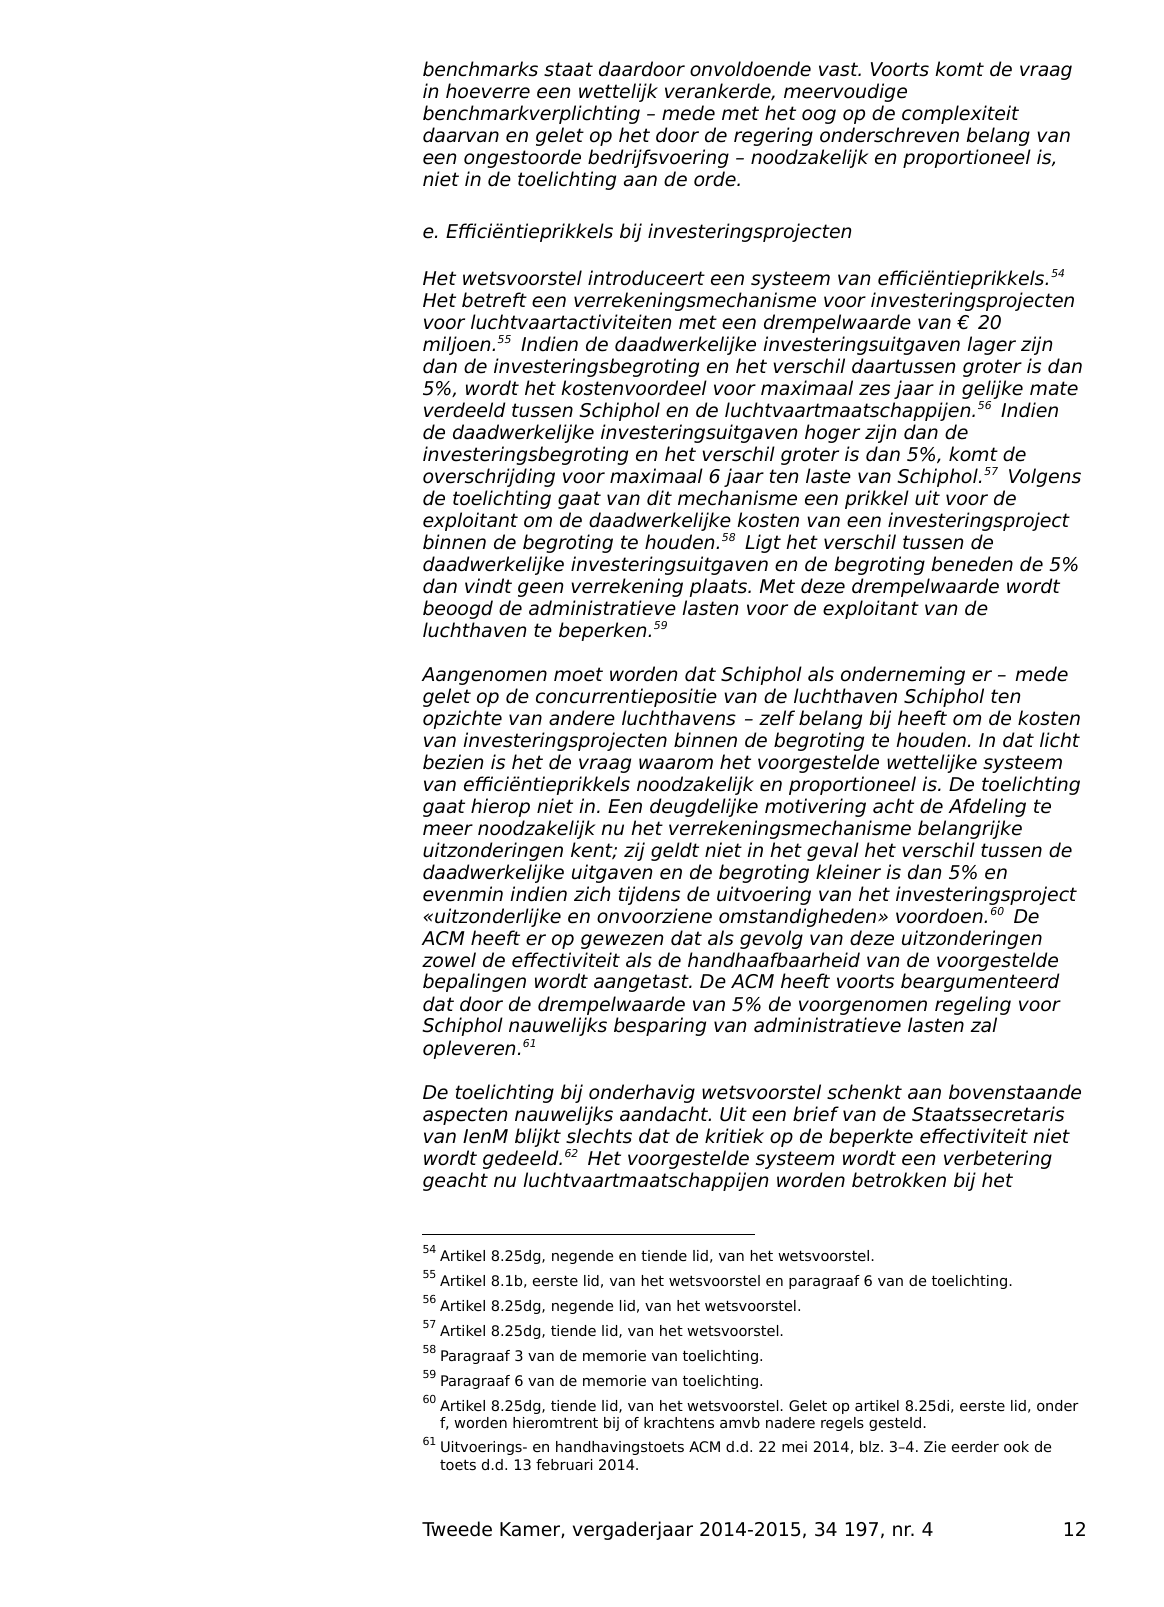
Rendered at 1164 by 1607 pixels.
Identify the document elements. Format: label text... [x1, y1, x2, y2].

text Artikel 8.25dg, negende lid, van het wetsvoorstel. [422, 1293, 1087, 1316]
text De toelichting bij onderhavig wetsvoorstel schenkt aan bovenstaande aspecten nauwelijks aandacht. Uit een brief van de Staatssecretaris van IenM blijkt slechts dat de kritiek op de beperkte effectiviteit niet wordt gedeeld. Het voorgestelde systeem wordt een verbetering geacht nu luchtvaartmaatschappijen worden betrokken bij het [422, 1082, 1087, 1191]
text Aangenomen moet worden dat Schiphol als onderneming er – mede gelet op de concurrentiepositie van de luchthaven Schiphol ten opzichte van andere luchthavens – zelf belang bij heeft om de kosten van investeringsprojecten binnen de begroting te houden. In dat licht bezien is het de vraag waarom het voorgestelde wettelijke systeem van efficiëntieprikkels noodzakelijk en proportioneel is. De toelichting gaat hierop niet in. Een deugdelijke motivering acht de Afdeling te meer noodzakelijk nu het verrekeningsmechanisme belangrijke uitzonderingen kent; zij geldt niet in het geval het verschil tussen de daadwerkelijke uitgaven en de begroting kleiner is dan 5% en evenmin indien zich tijdens de uitvoering van het investeringsproject «uitzonderlijke en onvoorziene omstandigheden» voordoen. De ACM heeft er op gewezen dat als gevolg van deze uitzonderingen zowel de effectiviteit als de handhaafbaarheid van de voorgestelde bepalingen wordt aangetast. De ACM heeft voorts beargumenteerd dat door de drempelwaarde van 5% de voorgenomen regeling voor Schiphol nauwelijks besparing van administratieve lasten zal opleveren. [422, 664, 1087, 1059]
text Artikel 8.1b, eerste lid, van het wetsvoorstel en paragraaf 6 van de toelichting. [422, 1268, 1087, 1291]
text Artikel 8.25dg, tiende lid, van het wetsvoorstel. [422, 1318, 1087, 1341]
text Uitvoerings- en handhavingstoets ACM d.d. 22 mei 2014, blz. 3–4. Zie eerder ook de toets d.d. 13 februari 2014. [422, 1435, 1087, 1474]
text Artikel 8.25dg, tiende lid, van het wetsvoorstel. Gelet op artikel 8.25di, eerste lid, onder f, worden hieromtrent bij of krachtens amvb nadere regels gesteld. [422, 1393, 1087, 1432]
text benchmarks staat daardoor onvoldoende vast. Voorts komt de vraag in hoeverre een wettelijk verankerde, meervoudige benchmarkverplichting – mede met het oog op de complexiteit daarvan en gelet op het door de regering onderschreven belang van een ongestoorde bedrijfsvoering – noodzakelijk en proportioneel is, niet in de toelichting aan de orde. [422, 59, 1087, 191]
text Paragraaf 3 van de memorie van toelichting. [422, 1343, 1087, 1366]
subtitle e. Efficiëntieprikkels bij investeringsprojecten [422, 221, 1087, 243]
text Het wetsvoorstel introduceert een systeem van efficiëntieprikkels. Het betreft een verrekeningsmechanisme voor investeringsprojecten voor luchtvaartactiviteiten met een drempelwaarde van € 20 miljoen. Indien de daadwerkelijke investeringsuitgaven lager zijn dan de investeringsbegroting en het verschil daartussen groter is dan 5%, wordt het kostenvoordeel voor maximaal zes jaar in gelijke mate verdeeld tussen Schiphol en de luchtvaartmaatschappijen. Indien de daadwerkelijke investeringsuitgaven hoger zijn dan de investeringsbegroting en het verschil groter is dan 5%, komt de overschrijding voor maximaal 6 jaar ten laste van Schiphol. Volgens de toelichting gaat van dit mechanisme een prikkel uit voor de exploitant om de daadwerkelijke kosten van een investeringsproject binnen de begroting te houden. Ligt het verschil tussen de daadwerkelijke investeringsuitgaven en de begroting beneden de 5% dan vindt geen verrekening plaats. Met deze drempelwaarde wordt beoogd de administratieve lasten voor de exploitant van de luchthaven te beperken. [422, 268, 1087, 642]
text Artikel 8.25dg, negende en tiende lid, van het wetsvoorstel. [422, 1243, 1087, 1266]
text Paragraaf 6 van de memorie van toelichting. [422, 1368, 1087, 1391]
